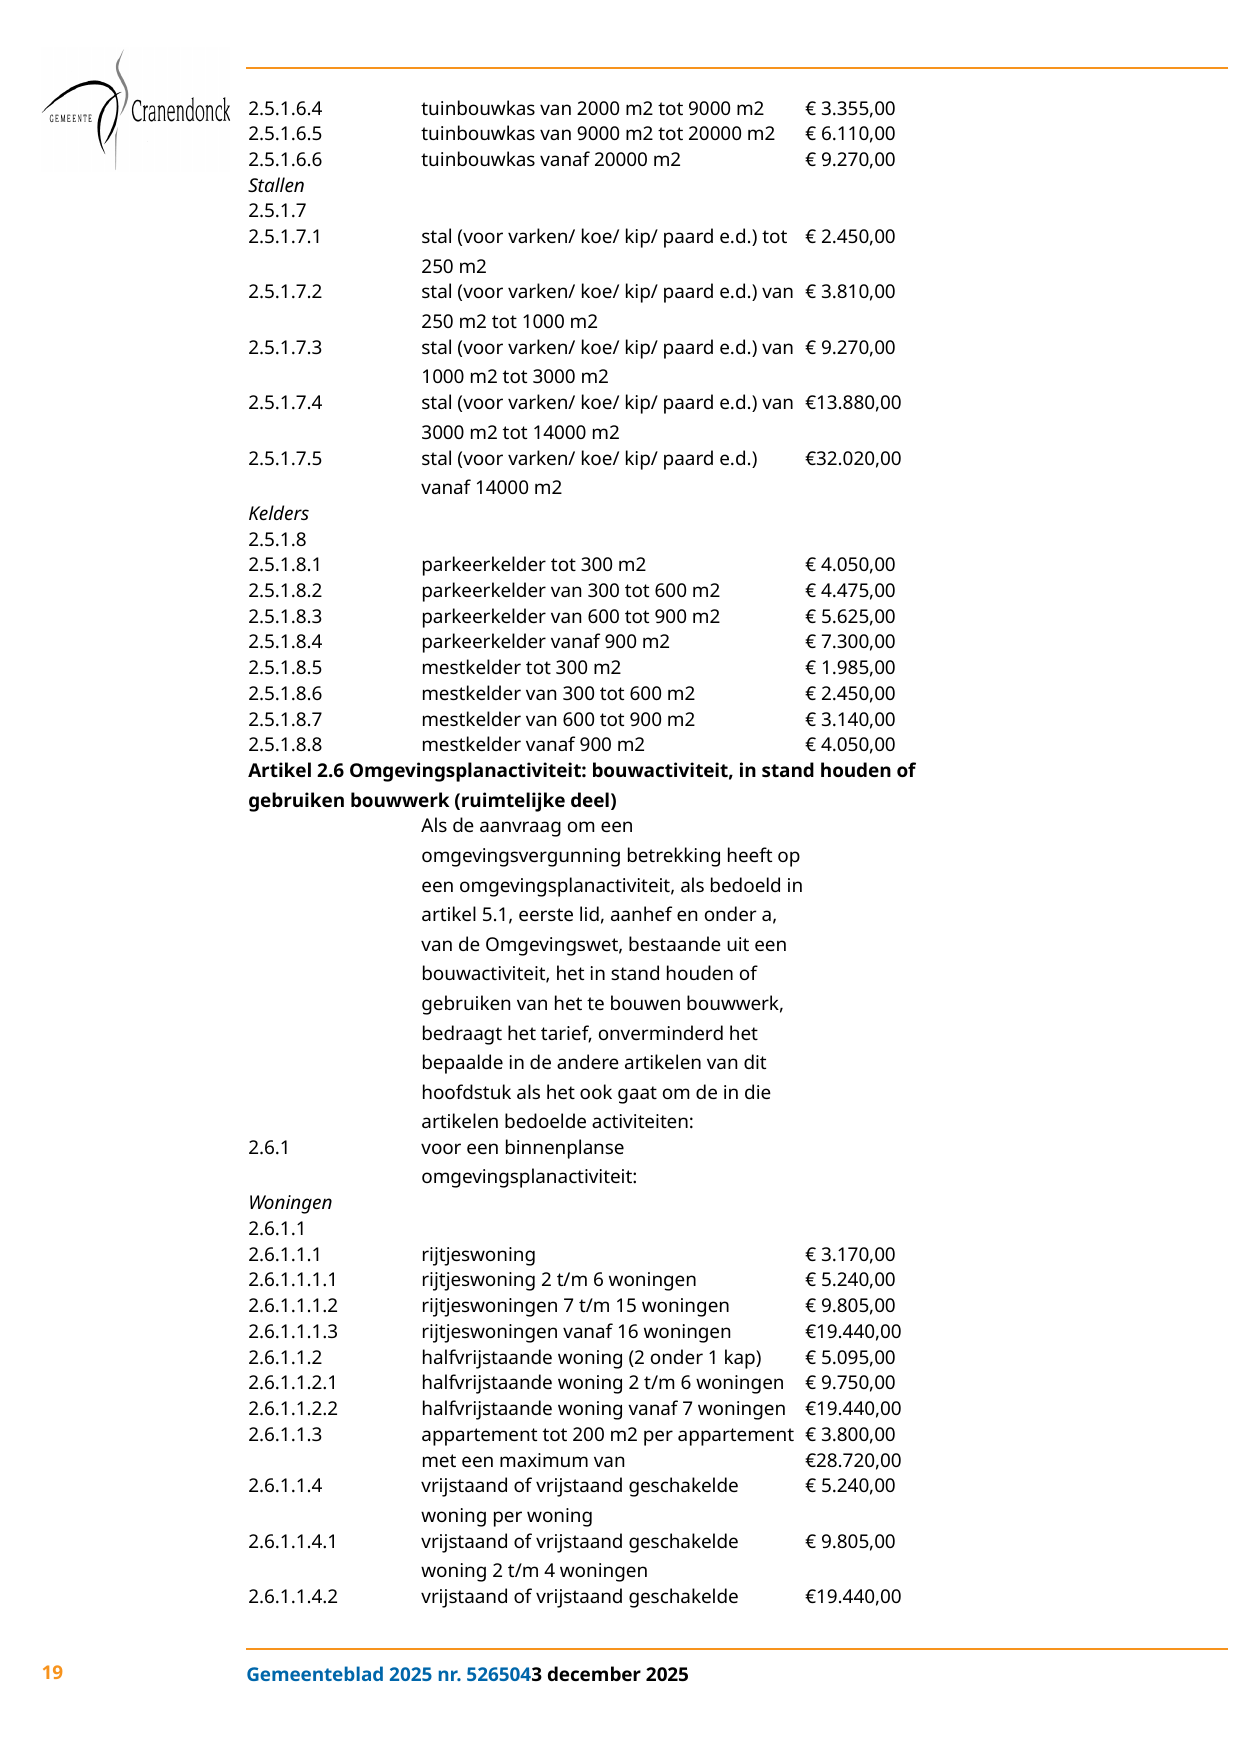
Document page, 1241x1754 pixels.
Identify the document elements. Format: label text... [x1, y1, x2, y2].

table_cell [979, 680, 1152, 706]
table_cell € 4.050,00 [805, 732, 978, 757]
table_cell €19.440,00 [805, 1318, 978, 1344]
table_cell [979, 629, 1152, 654]
table_cell [805, 1215, 978, 1241]
table_cell vrijstaand of vrijstaand geschakelde [421, 1583, 805, 1609]
table_cell [979, 1215, 1152, 1241]
table_cell rijtjeswoningen vanaf 16 woningen [421, 1318, 805, 1344]
table_cell stal (voor varken/ koe/ kip/ paard e.d.) tot 250 m2 [421, 224, 805, 279]
table_cell € 5.240,00 [805, 1473, 978, 1528]
table_cell €19.440,00 [805, 1583, 978, 1609]
table_cell [979, 146, 1152, 172]
table_cell € 9.805,00 [805, 1293, 978, 1318]
table_cell € 9.805,00 [805, 1528, 978, 1583]
table_cell 2.5.1.8.8 [248, 732, 421, 757]
table_cell 2.5.1.8.7 [248, 706, 421, 732]
table_cell mestkelder vanaf 900 m2 [421, 732, 805, 757]
table_cell 2.6.1.1.4.2 [248, 1583, 421, 1609]
table_cell rijtjeswoningen 7 t/m 15 woningen [421, 1293, 805, 1318]
table_cell [979, 706, 1152, 732]
table_cell €19.440,00 [805, 1395, 978, 1421]
table_cell 2.5.1.8.1 [248, 551, 421, 577]
table_cell 2.6.1.1.1 [248, 1241, 421, 1267]
table_cell halfvrijstaande woning (2 onder 1 kap) [421, 1344, 805, 1369]
table_cell 2.5.1.8.2 [248, 577, 421, 603]
table_cell 2.5.1.8.3 [248, 603, 421, 629]
table_cell [979, 279, 1152, 334]
table_cell 2.6.1.1.2 [248, 1344, 421, 1369]
table_cell appartement tot 200 m2 per appartement [421, 1421, 805, 1447]
table_cell € 1.985,00 [805, 654, 978, 680]
table_cell €28.720,00 [805, 1447, 978, 1472]
table_cell 2.5.1.8.5 [248, 654, 421, 680]
table_cell [421, 526, 805, 551]
table_cell [979, 198, 1152, 223]
table_cell Stallen [248, 172, 978, 198]
table_cell [979, 1395, 1152, 1421]
table_cell € 3.355,00 [805, 95, 978, 121]
table_cell 2.6.1.1.1.3 [248, 1318, 421, 1344]
table_cell parkeerkelder tot 300 m2 [421, 551, 805, 577]
table_cell [979, 1583, 1152, 1609]
table_cell 2.6.1.1.2.1 [248, 1370, 421, 1395]
table_cell € 6.110,00 [805, 121, 978, 146]
table_cell 2.6.1.1.1.2 [248, 1293, 421, 1318]
table_cell [979, 551, 1152, 577]
table_cell [979, 813, 1152, 1134]
table_cell 2.5.1.8.4 [248, 629, 421, 654]
table_cell [979, 224, 1152, 279]
table_cell € 9.270,00 [805, 334, 978, 389]
table_cell 2.6.1.1.2.2 [248, 1395, 421, 1421]
table_cell Woningen [248, 1190, 978, 1215]
table_cell halfvrijstaande woning 2 t/m 6 woningen [421, 1370, 805, 1395]
table_cell € 2.450,00 [805, 680, 978, 706]
table_cell [805, 813, 978, 1134]
table_cell € 7.300,00 [805, 629, 978, 654]
table_cell € 9.270,00 [805, 146, 978, 172]
table_cell [979, 1344, 1152, 1369]
table_cell [979, 1447, 1152, 1472]
table_cell [979, 1421, 1152, 1447]
table_cell 2.5.1.7.1 [248, 224, 421, 279]
table_cell € 4.475,00 [805, 577, 978, 603]
table_cell 2.5.1.7.5 [248, 445, 421, 500]
table_cell [979, 577, 1152, 603]
table_cell [805, 198, 978, 223]
table_cell [979, 121, 1152, 146]
table_cell 2.6.1.1.3 [248, 1421, 421, 1447]
table_cell € 5.625,00 [805, 603, 978, 629]
table_cell met een maximum van [421, 1447, 805, 1472]
table_cell 2.6.1 [248, 1134, 421, 1189]
table_cell stal (voor varken/ koe/ kip/ paard e.d.) vanaf 14000 m2 [421, 445, 805, 500]
table_cell halfvrijstaande woning vanaf 7 woningen [421, 1395, 805, 1421]
table_cell [979, 1473, 1152, 1528]
table_cell mestkelder tot 300 m2 [421, 654, 805, 680]
table_cell [979, 1241, 1152, 1267]
table_cell tuinbouwkas vanaf 20000 m2 [421, 146, 805, 172]
table_cell Artikel 2.6 Omgevingsplanactiviteit: bouwactiviteit, in stand houden of gebruiken bouwwerk (ruimtelijke deel) [248, 757, 978, 813]
table_cell stal (voor varken/ koe/ kip/ paard e.d.) van 1000 m2 tot 3000 m2 [421, 334, 805, 389]
table_cell €32.020,00 [805, 445, 978, 500]
table_cell stal (voor varken/ koe/ kip/ paard e.d.) van 250 m2 tot 1000 m2 [421, 279, 805, 334]
table_cell [805, 1134, 978, 1189]
table_cell Kelders [248, 500, 978, 526]
table_cell rijtjeswoning [421, 1241, 805, 1267]
table_cell € 2.450,00 [805, 224, 978, 279]
table_cell 2.5.1.7 [248, 198, 421, 223]
table_cell 2.5.1.6.6 [248, 146, 421, 172]
table_cell mestkelder van 300 tot 600 m2 [421, 680, 805, 706]
table_cell [979, 1318, 1152, 1344]
table_cell € 5.240,00 [805, 1267, 978, 1292]
table_cell € 3.140,00 [805, 706, 978, 732]
table_cell 2.6.1.1 [248, 1215, 421, 1241]
table_cell € 3.810,00 [805, 279, 978, 334]
table_cell 2.5.1.8 [248, 526, 421, 551]
table_cell tuinbouwkas van 2000 m2 tot 9000 m2 [421, 95, 805, 121]
table_cell parkeerkelder van 300 tot 600 m2 [421, 577, 805, 603]
table_cell stal (voor varken/ koe/ kip/ paard e.d.) van 3000 m2 tot 14000 m2 [421, 389, 805, 445]
table_cell € 5.095,00 [805, 1344, 978, 1369]
table_cell [979, 389, 1152, 445]
table_cell 2.5.1.6.5 [248, 121, 421, 146]
table_cell vrijstaand of vrijstaand geschakelde woning 2 t/m 4 woningen [421, 1528, 805, 1583]
table_cell € 9.750,00 [805, 1370, 978, 1395]
table_cell [979, 1134, 1152, 1189]
table_cell €13.880,00 [805, 389, 978, 445]
table_cell [979, 334, 1152, 389]
table_cell 2.5.1.7.4 [248, 389, 421, 445]
table_cell 2.5.1.6.4 [248, 95, 421, 121]
table_cell [805, 526, 978, 551]
table_cell [979, 526, 1152, 551]
table_cell € 4.050,00 [805, 551, 978, 577]
table_cell [979, 445, 1152, 500]
table_cell [979, 1293, 1152, 1318]
table_cell 2.6.1.1.1.1 [248, 1267, 421, 1292]
table_cell [979, 1267, 1152, 1292]
table_cell 2.5.1.7.3 [248, 334, 421, 389]
table_cell [248, 813, 421, 1134]
table_cell [979, 654, 1152, 680]
table_cell [979, 732, 1152, 757]
table_cell mestkelder van 600 tot 900 m2 [421, 706, 805, 732]
picture [41, 47, 231, 172]
table_cell 2.6.1.1.4.1 [248, 1528, 421, 1583]
table_cell [248, 1447, 421, 1472]
table_cell [979, 95, 1152, 121]
table_cell 2.6.1.1.4 [248, 1473, 421, 1528]
table_cell € 3.170,00 [805, 1241, 978, 1267]
table_cell [979, 603, 1152, 629]
table_cell Als de aanvraag om een omgevingsvergunning betrekking heeft op een omgevingsplanactiviteit, als bedoeld in artikel 5.1, eerste lid, aanhef en onder a, van de Omgevingswet, bestaande uit een bouwactiviteit, het in stand houden of gebruiken van het te bouwen bouwwerk, bedraagt het tarief, onverminderd het bepaalde in de andere artikelen van dit hoofdstuk als het ook gaat om de in die artikelen bedoelde activiteiten: [421, 813, 805, 1134]
table_cell [979, 1370, 1152, 1395]
table_cell 2.5.1.7.2 [248, 279, 421, 334]
table_cell rijtjeswoning 2 t/m 6 woningen [421, 1267, 805, 1292]
table_cell vrijstaand of vrijstaand geschakelde woning per woning [421, 1473, 805, 1528]
table_cell parkeerkelder vanaf 900 m2 [421, 629, 805, 654]
table_cell voor een binnenplanse omgevingsplanactiviteit: [421, 1134, 805, 1189]
table_cell [421, 1215, 805, 1241]
table_cell tuinbouwkas van 9000 m2 tot 20000 m2 [421, 121, 805, 146]
table_cell [979, 1528, 1152, 1583]
table_cell parkeerkelder van 600 tot 900 m2 [421, 603, 805, 629]
table_cell 2.5.1.8.6 [248, 680, 421, 706]
table_cell € 3.800,00 [805, 1421, 978, 1447]
table_cell [421, 198, 805, 223]
